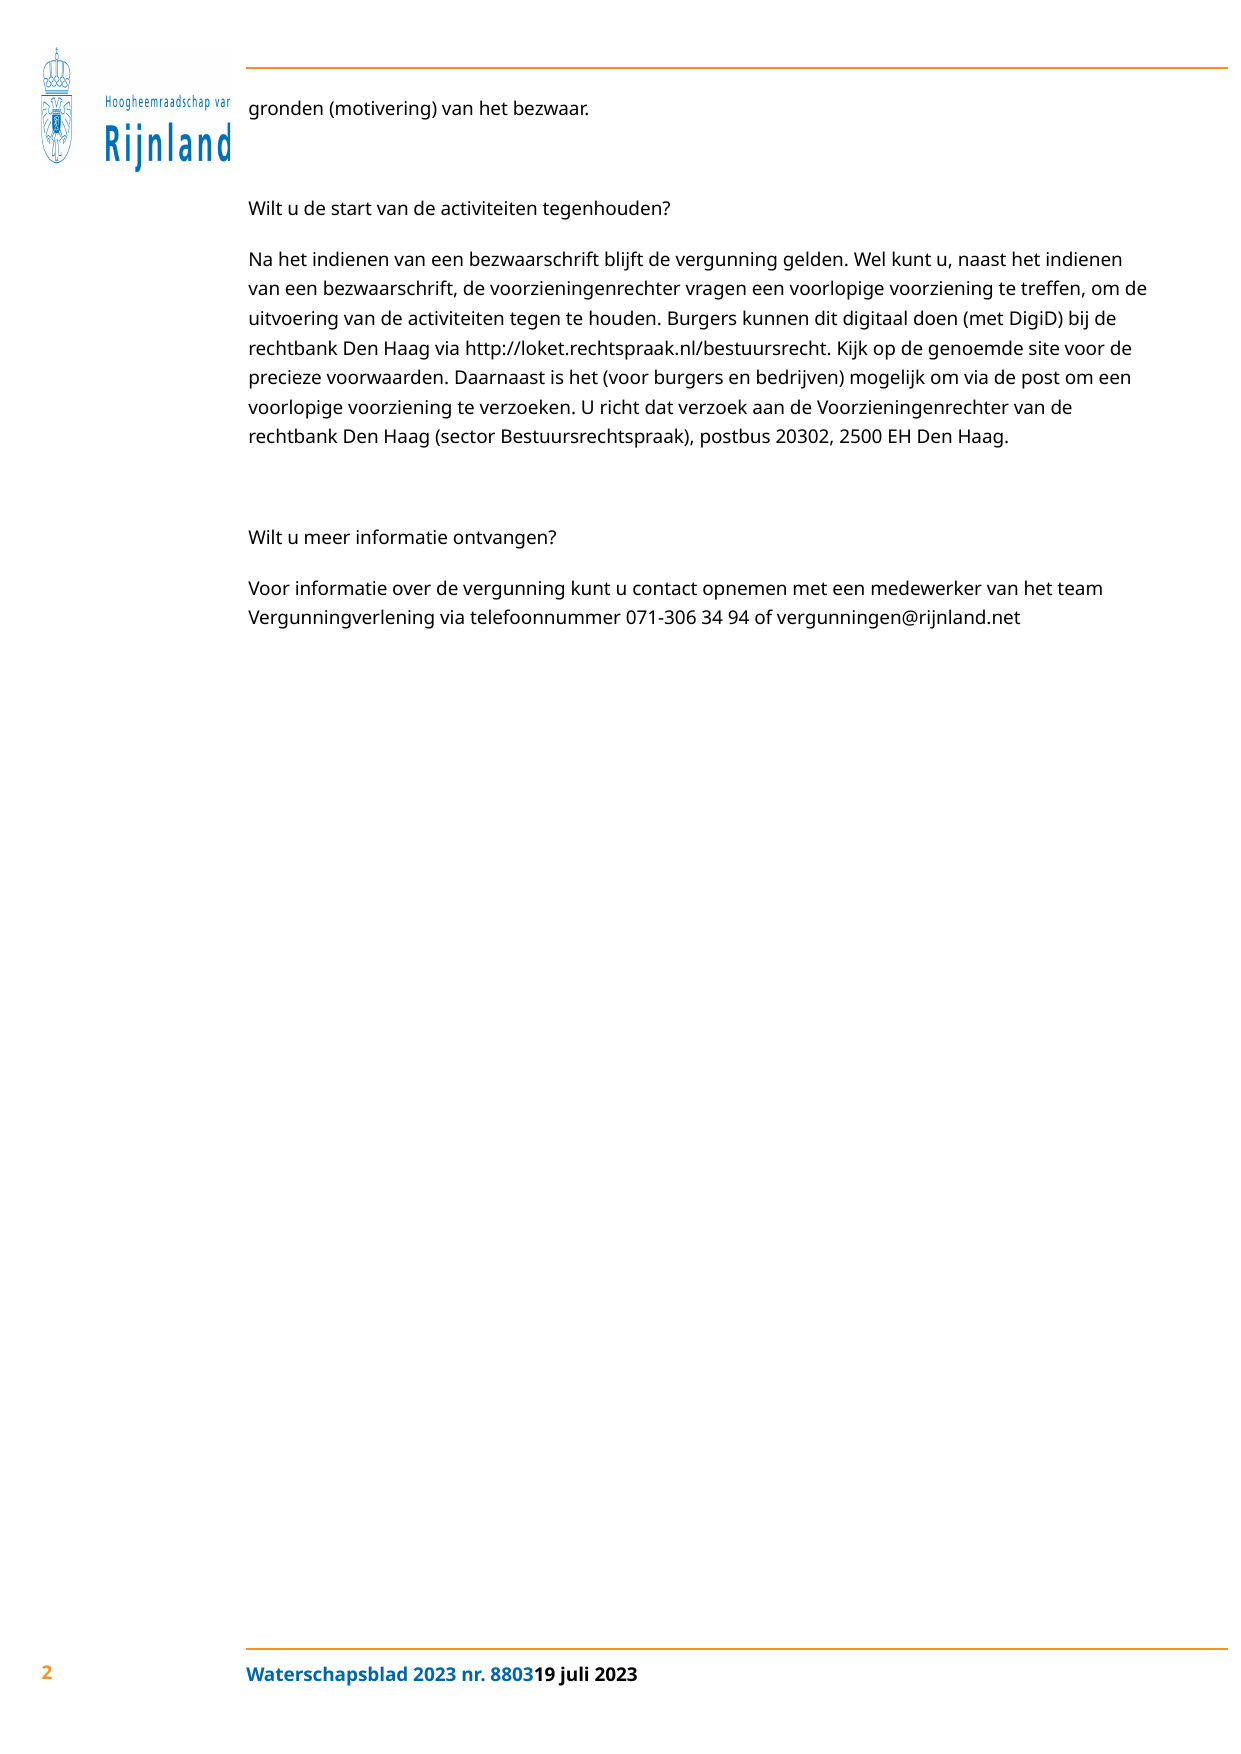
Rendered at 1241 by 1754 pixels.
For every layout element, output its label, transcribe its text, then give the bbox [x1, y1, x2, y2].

text Wilt u de start van de activiteiten tegenhouden? [248, 196, 1152, 221]
text Voor informatie over de vergunning kunt u contact opnemen met een medewerker van het team Vergunningverlening via telefoonnummer 071-306 34 94 of vergunningen@rijnland.net [248, 575, 1152, 630]
text Wilt u meer informatie ontvangen? [248, 524, 1152, 550]
text Na het indienen van een bezwaarschrift blijft de vergunning gelden. Wel kunt u, naast het indienen van een bezwaarschrift, de voorzieningenrechter vragen een voorlopige voorziening te treffen, om de uitvoering van de activiteiten tegen te houden. Burgers kunnen dit digitaal doen (met DigiD) bij de rechtbank Den Haag via http://loket.rechtspraak.nl/bestuursrecht. Kijk op de genoemde site voor de precieze voorwaarden. Daarnaast is het (voor burgers en bedrijven) mogelijk om via de post om een voorlopige voorziening te verzoeken. U richt dat verzoek aan de Voorzieningenrechter van de rechtbank Den Haag (sector Bestuursrechtspraak), postbus 20302, 2500 EH Den Haag. [248, 246, 1152, 449]
picture [41, 47, 231, 172]
text gronden (motivering) van het bezwaar. [248, 95, 1152, 121]
